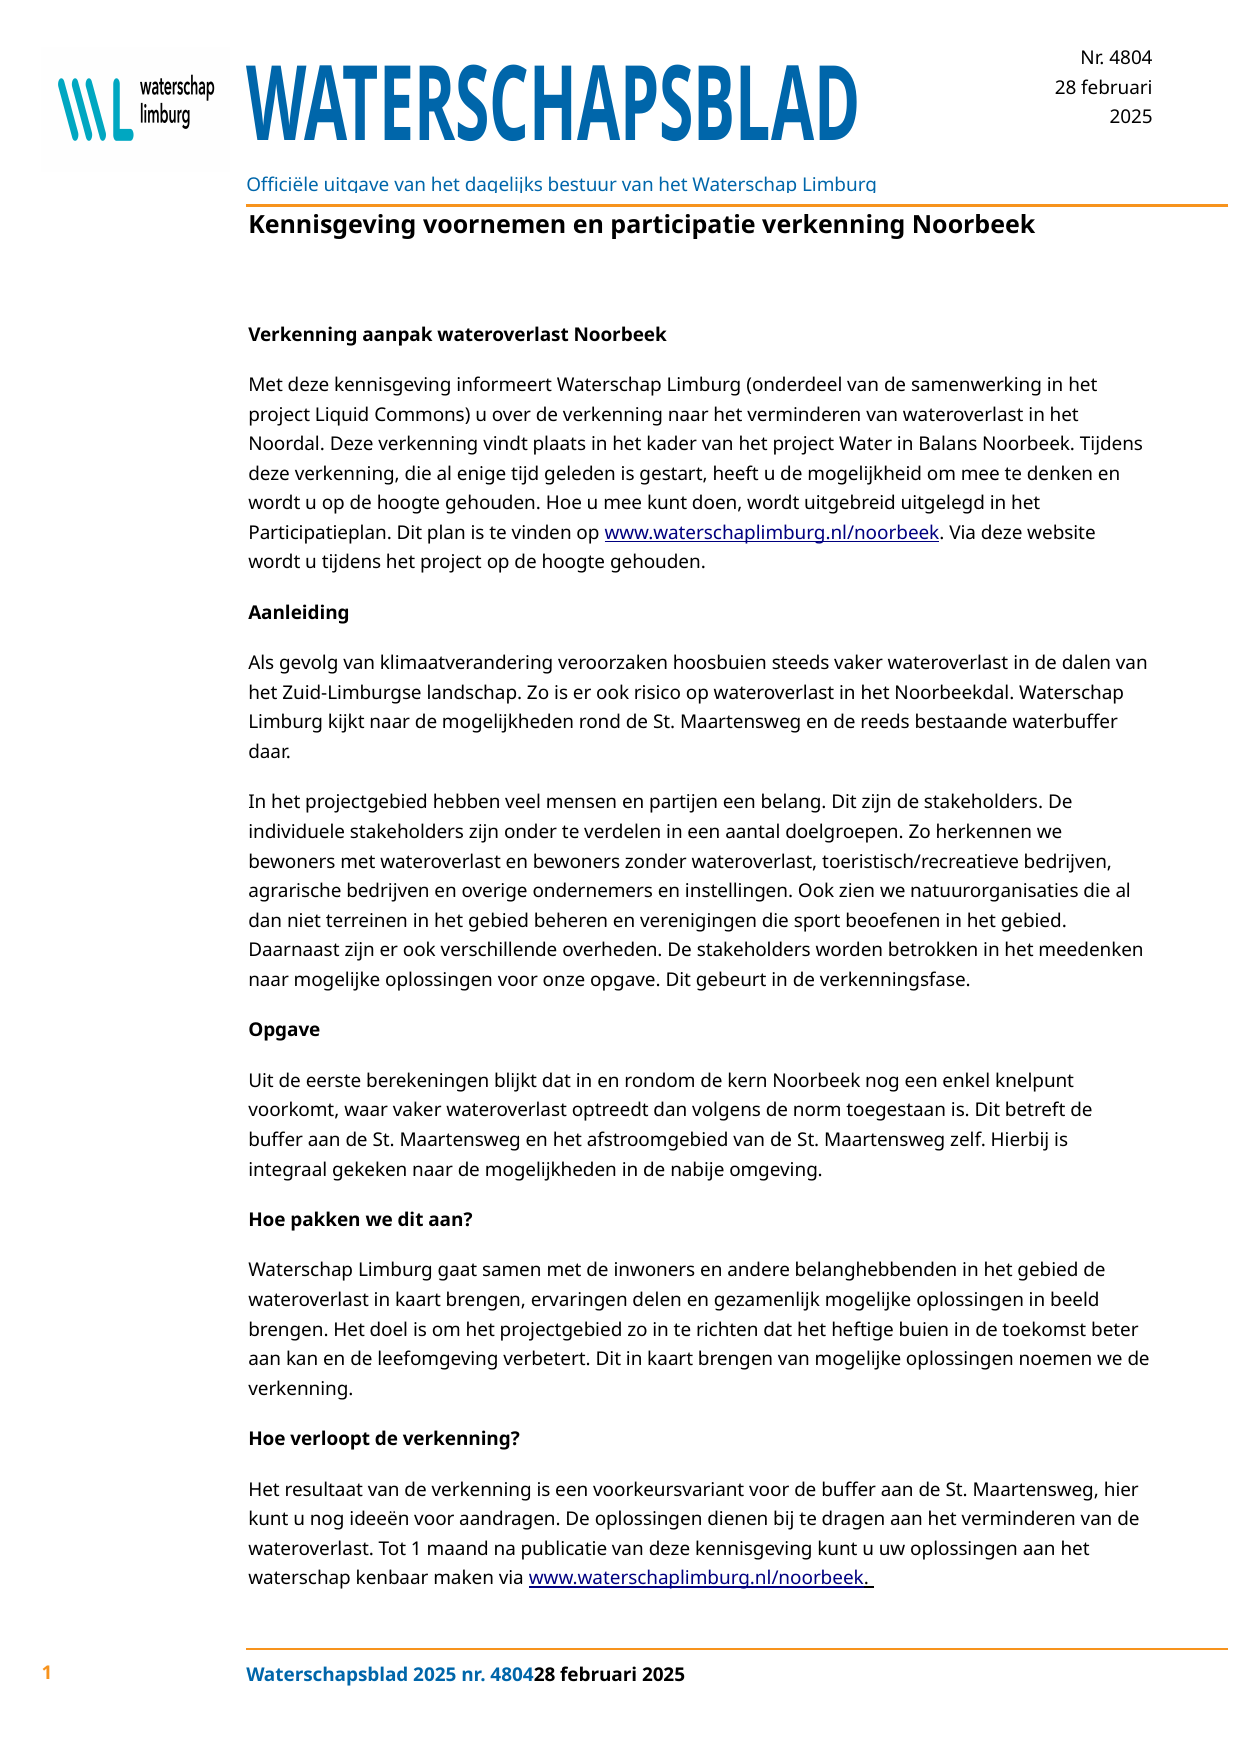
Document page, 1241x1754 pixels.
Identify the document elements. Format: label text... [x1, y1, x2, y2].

text Opgave [248, 1017, 1152, 1042]
text Aanleiding [248, 599, 1152, 625]
text In het projectgebied hebben veel mensen en partijen een belang. Dit zijn de stakeholders. De individuele stakeholders zijn onder te verdelen in een aantal doelgroepen. Zo herkennen we bewoners met wateroverlast en bewoners zonder wateroverlast, toeristisch/recreatieve bedrijven, agrarische bedrijven en overige ondernemers en instellingen. Ook zien we natuurorganisaties die al dan niet terreinen in het gebied beheren en verenigingen die sport beoefenen in het gebied. Daarnaast zijn er ook verschillende overheden. De stakeholders worden betrokken in het meedenken naar mogelijke oplossingen voor onze opgave. Dit gebeurt in de verkenningsfase. [248, 789, 1152, 992]
picture [41, 47, 231, 172]
text Uit de eerste berekeningen blijkt dat in en rondom de kern Noorbeek nog een enkel knelpunt voorkomt, waar vaker wateroverlast optreedt dan volgens de norm toegestaan is. Dit betreft de buffer aan de St. Maartensweg en het afstroomgebied van de St. Maartensweg zelf. Hierbij is integraal gekeken naar de mogelijkheden in de nabije omgeving. [248, 1067, 1152, 1181]
text Met deze kennisgeving informeert Waterschap Limburg (onderdeel van de samenwerking in het project Liquid Commons) u over de verkenning naar het verminderen van wateroverlast in het Noordal. Deze verkenning vindt plaats in het kader van het project Water in Balans Noorbeek. Tijdens deze verkenning, die al enige tijd geleden is gestart, heeft u de mogelijkheid om mee te denken en wordt u op de hoogte gehouden. Hoe u mee kunt doen, wordt uitgebreid uitgelegd in het Participatieplan. Dit plan is te vinden op www.waterschaplimburg.nl/noorbeek. Via deze website wordt u tijdens het project op de hoogte gehouden. [248, 371, 1152, 574]
text Verkenning aanpak wateroverlast Noorbeek [248, 321, 1152, 346]
text Hoe verloopt de verkenning? [248, 1425, 1152, 1451]
text Kennisgeving voornemen en participatie verkenning Noorbeek [248, 207, 1152, 241]
text Hoe pakken we dit aan? [248, 1206, 1152, 1232]
text Het resultaat van de verkenning is een voorkeursvariant voor de buffer aan de St. Maartensweg, hier kunt u nog ideeën voor aandragen. De oplossingen dienen bij te dragen aan het verminderen van de wateroverlast. Tot 1 maand na publicatie van deze kennisgeving kunt u uw oplossingen aan het waterschap kenbaar maken via www.waterschaplimburg.nl/noorbeek. [248, 1476, 1152, 1590]
text Als gevolg van klimaatverandering veroorzaken hoosbuien steeds vaker wateroverlast in de dalen van het Zuid-Limburgse landschap. Zo is er ook risico op wateroverlast in het Noorbeekdal. Waterschap Limburg kijkt naar de mogelijkheden rond de St. Maartensweg en de reeds bestaande waterbuffer daar. [248, 649, 1152, 764]
text Waterschap Limburg gaat samen met de inwoners en andere belanghebbenden in het gebied de wateroverlast in kaart brengen, ervaringen delen en gezamenlijk mogelijke oplossingen in beeld brengen. Het doel is om het projectgebied zo in te richten dat het heftige buien in de toekomst beter aan kan en de leefomgeving verbetert. Dit in kaart brengen van mogelijke oplossingen noemen we de verkenning. [248, 1257, 1152, 1401]
